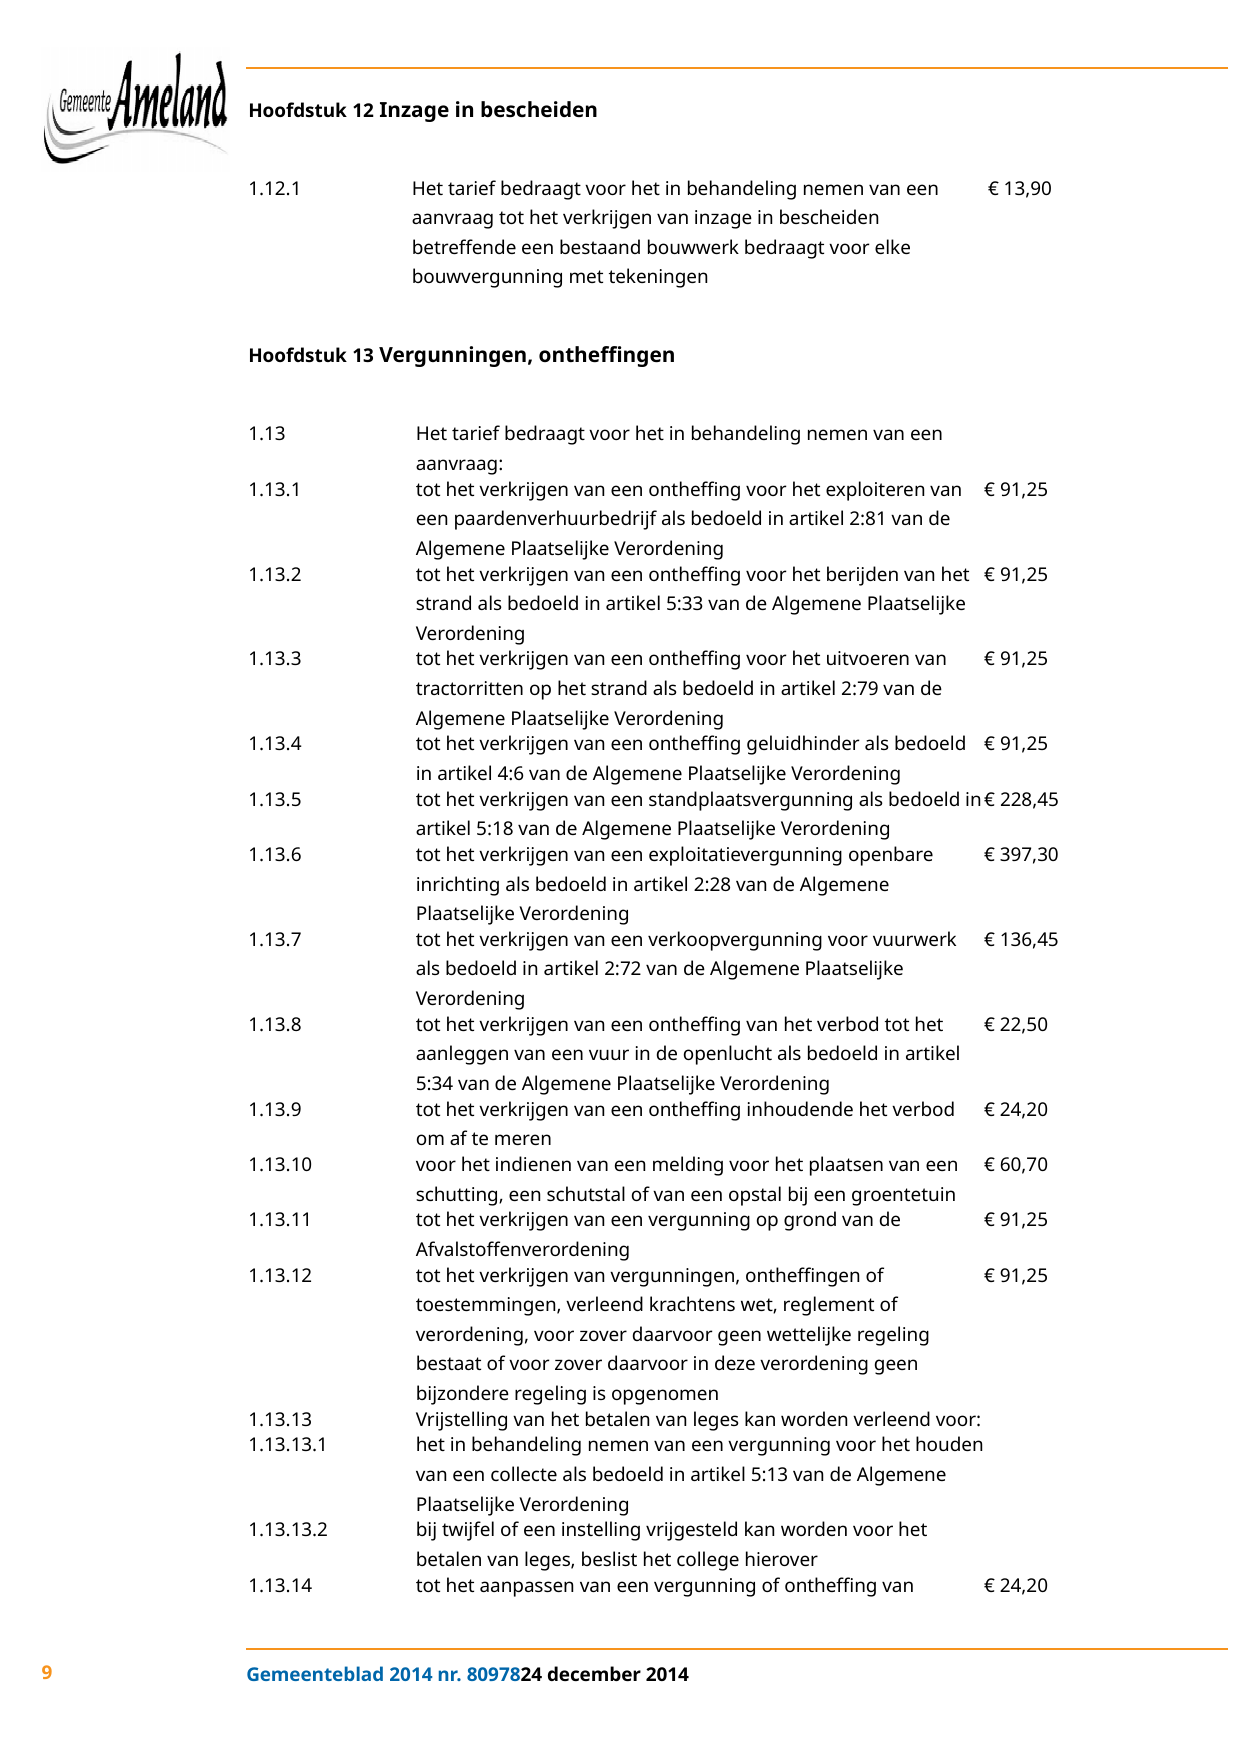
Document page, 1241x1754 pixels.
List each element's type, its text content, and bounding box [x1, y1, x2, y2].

table_cell € 91,25 [984, 561, 1152, 646]
table_cell bij twijfel of een instelling vrijgesteld kan worden voor het betalen van leges, beslist het college hierover [416, 1516, 984, 1572]
table_header [988, 149, 1152, 175]
table_cell € 24,20 [984, 1572, 1152, 1597]
text Hoofdstuk 13 Vergunningen, ontheffingen [248, 341, 1152, 369]
table_cell 1.13.11 [248, 1206, 416, 1262]
table_cell 1.13.8 [248, 1011, 416, 1096]
table_cell 1.13.12 [248, 1262, 416, 1406]
table_cell tot het aanpassen van een vergunning of ontheffing van [416, 1572, 984, 1597]
table_cell tot het verkrijgen van een ontheffing voor het uitvoeren van tractorritten op het strand als bedoeld in artikel 2:79 van de Algemene Plaatselijke Verordening [416, 646, 984, 731]
table_cell tot het verkrijgen van een exploitatievergunning openbare inrichting als bedoeld in artikel 2:28 van de Algemene Plaatselijke Verordening [416, 841, 984, 926]
table_cell € 397,30 [984, 841, 1152, 926]
picture [41, 47, 231, 172]
table_cell 1.13.1 [248, 476, 416, 561]
table_cell tot het verkrijgen van een vergunning op grond van de Afvalstoffenverordening [416, 1206, 984, 1262]
table_cell € 136,45 [984, 926, 1152, 1011]
table_cell 1.13.5 [248, 786, 416, 841]
table_header [248, 149, 412, 175]
table_cell 1.13 [248, 421, 416, 476]
table_header [984, 395, 1152, 421]
table_cell voor het indienen van een melding voor het plaatsen van een schutting, een schutstal of van een opstal bij een groentetuin [416, 1151, 984, 1206]
table_cell tot het verkrijgen van een ontheffing van het verbod tot het aanleggen van een vuur in de openlucht als bedoeld in artikel 5:34 van de Algemene Plaatselijke Verordening [416, 1011, 984, 1096]
table_cell € 24,20 [984, 1096, 1152, 1151]
table_cell tot het verkrijgen van vergunningen, ontheffingen of toestemmingen, verleend krachtens wet, reglement of verordening, voor zover daarvoor geen wettelijke regeling bestaat of voor zover daarvoor in deze verordening geen bijzondere regeling is opgenomen [416, 1262, 984, 1406]
table_cell € 91,25 [984, 1206, 1152, 1262]
table_cell tot het verkrijgen van een ontheffing voor het exploiteren van een paardenverhuurbedrijf als bedoeld in artikel 2:81 van de Algemene Plaatselijke Verordening [416, 476, 984, 561]
table_cell het in behandeling nemen van een vergunning voor het houden van een collecte als bedoeld in artikel 5:13 van de Algemene Plaatselijke Verordening [416, 1432, 984, 1516]
table_cell € 91,25 [984, 731, 1152, 786]
table_cell 1.13.3 [248, 646, 416, 731]
table_header [248, 395, 416, 421]
table_cell Het tarief bedraagt voor het in behandeling nemen van een aanvraag tot het verkrijgen van inzage in bescheiden betreffende een bestaand bouwwerk bedraagt voor elke bouwvergunning met tekeningen [412, 175, 988, 289]
table_cell 1.12.1 [248, 175, 412, 289]
table_cell [984, 421, 1152, 476]
table_cell tot het verkrijgen van een ontheffing voor het berijden van het strand als bedoeld in artikel 5:33 van de Algemene Plaatselijke Verordening [416, 561, 984, 646]
table_cell 1.13.13.2 [248, 1516, 416, 1572]
table_cell € 228,45 [984, 786, 1152, 841]
table_cell 1.13.7 [248, 926, 416, 1011]
table_header [416, 395, 984, 421]
table_cell Vrijstelling van het betalen van leges kan worden verleend voor: [416, 1406, 984, 1432]
table_cell € 22,50 [984, 1011, 1152, 1096]
table_cell [984, 1516, 1152, 1572]
table_cell tot het verkrijgen van een standplaatsvergunning als bedoeld in artikel 5:18 van de Algemene Plaatselijke Verordening [416, 786, 984, 841]
table_cell € 91,25 [984, 1262, 1152, 1406]
table_cell € 60,70 [984, 1151, 1152, 1206]
table_cell 1.13.13.1 [248, 1432, 416, 1516]
table_cell [984, 1432, 1152, 1516]
table_cell € 91,25 [984, 476, 1152, 561]
table_cell tot het verkrijgen van een ontheffing inhoudende het verbod om af te meren [416, 1096, 984, 1151]
table_cell 1.13.10 [248, 1151, 416, 1206]
table_header [412, 149, 988, 175]
table_cell 1.13.6 [248, 841, 416, 926]
table_cell 1.13.9 [248, 1096, 416, 1151]
text Hoofdstuk 12 Inzage in bescheiden [248, 95, 1152, 123]
table_cell 1.13.4 [248, 731, 416, 786]
table_cell 1.13.13 [248, 1406, 416, 1432]
table_cell € 91,25 [984, 646, 1152, 731]
table_cell € 13,90 [988, 175, 1152, 289]
table_cell 1.13.2 [248, 561, 416, 646]
table_cell [984, 1406, 1152, 1432]
table_cell tot het verkrijgen van een verkoopvergunning voor vuurwerk als bedoeld in artikel 2:72 van de Algemene Plaatselijke Verordening [416, 926, 984, 1011]
table_cell Het tarief bedraagt voor het in behandeling nemen van een aanvraag: [416, 421, 984, 476]
table_cell 1.13.14 [248, 1572, 416, 1597]
table_cell tot het verkrijgen van een ontheffing geluidhinder als bedoeld in artikel 4:6 van de Algemene Plaatselijke Verordening [416, 731, 984, 786]
